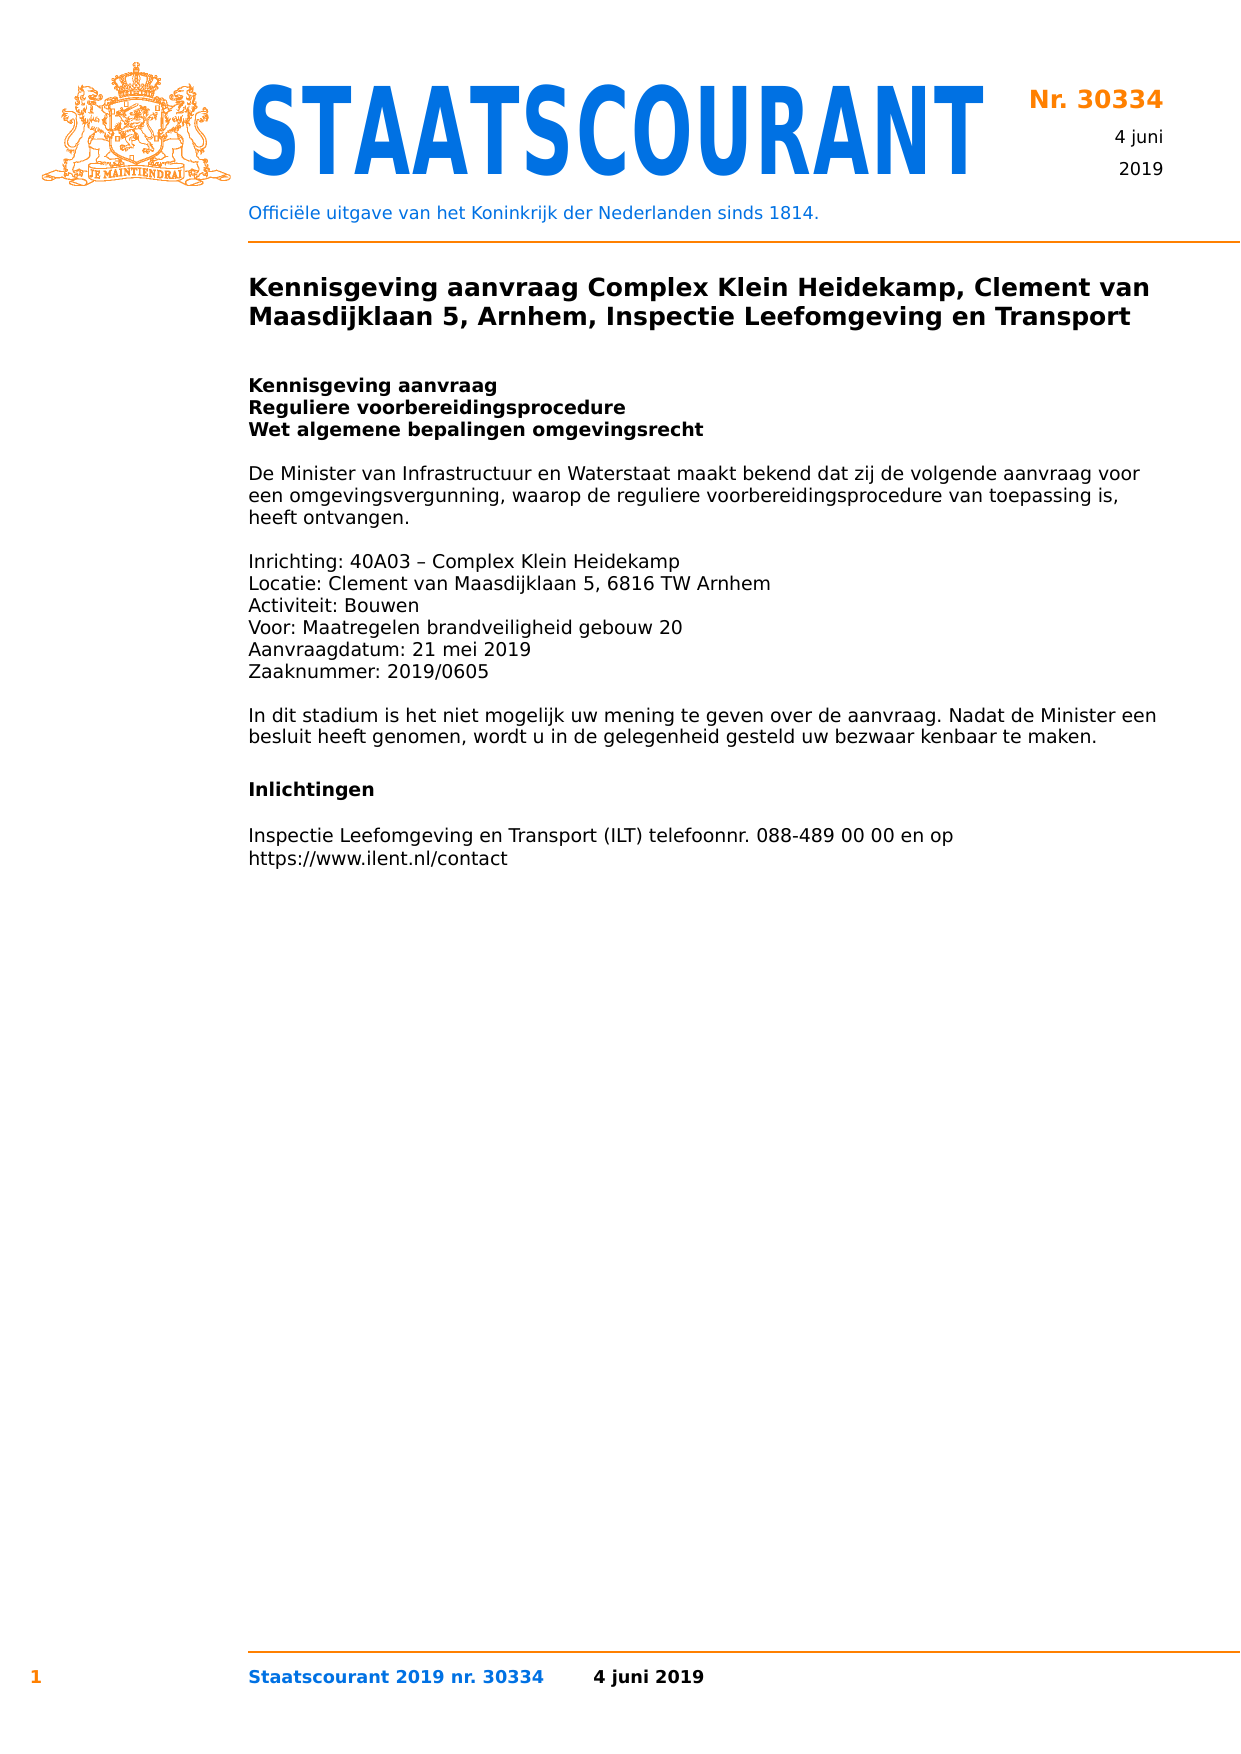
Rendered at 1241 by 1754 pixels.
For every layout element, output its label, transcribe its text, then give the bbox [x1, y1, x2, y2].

table_cell Officiële uitgave van het Koninkrijk der Nederlanden sinds 1814. [248, 203, 1240, 241]
table_header [25, 62, 248, 241]
text De Minister van Infrastructuur en Waterstaat maakt bekend dat zij de volgende aanvraag voor een omgevingsvergunning, waarop de reguliere voorbereidingsprocedure van toepassing is, heeft ontvangen. [248, 463, 1163, 529]
text Kennisgeving aanvraag [248, 375, 1163, 397]
text Reguliere voorbereidingsprocedure [248, 397, 1163, 419]
text In dit stadium is het niet mogelijk uw mening te geven over de aanvraag. Nadat de Minister een besluit heeft genomen, wordt u in de gelegenheid gesteld uw bezwaar kenbaar te maken. [248, 704, 1163, 748]
subtitle Inlichtingen [248, 778, 1163, 800]
text Wet algemene bepalingen omgevingsrecht [248, 419, 1163, 441]
text Zaaknummer: 2019/0605 [248, 661, 1163, 683]
text Locatie: Clement van Maasdijklaan 5, 6816 TW Arnhem [248, 573, 1163, 595]
table_header Nr. 30334 [998, 62, 1240, 121]
picture [41, 62, 231, 186]
table_header STAATSCOURANT [248, 62, 998, 203]
text Voor: Maatregelen brandveiligheid gebouw 20 [248, 617, 1163, 639]
text Inspectie Leefomgeving en Transport (ILT) telefoonnr. 088-489 00 00 en op https://www.ilent.nl/contact [248, 825, 1163, 869]
table_cell 4 juni [998, 121, 1240, 153]
text Activiteit: Bouwen [248, 595, 1163, 617]
text Aanvraagdatum: 21 mei 2019 [248, 639, 1163, 661]
subtitle Kennisgeving aanvraag Complex Klein Heidekamp, Clement van Maasdijklaan 5, Arnhem, Inspectie Leefomgeving en Transport [248, 273, 1163, 331]
text Inrichting: 40A03 – Complex Klein Heidekamp [248, 551, 1163, 573]
table_cell 2019 [998, 153, 1240, 203]
